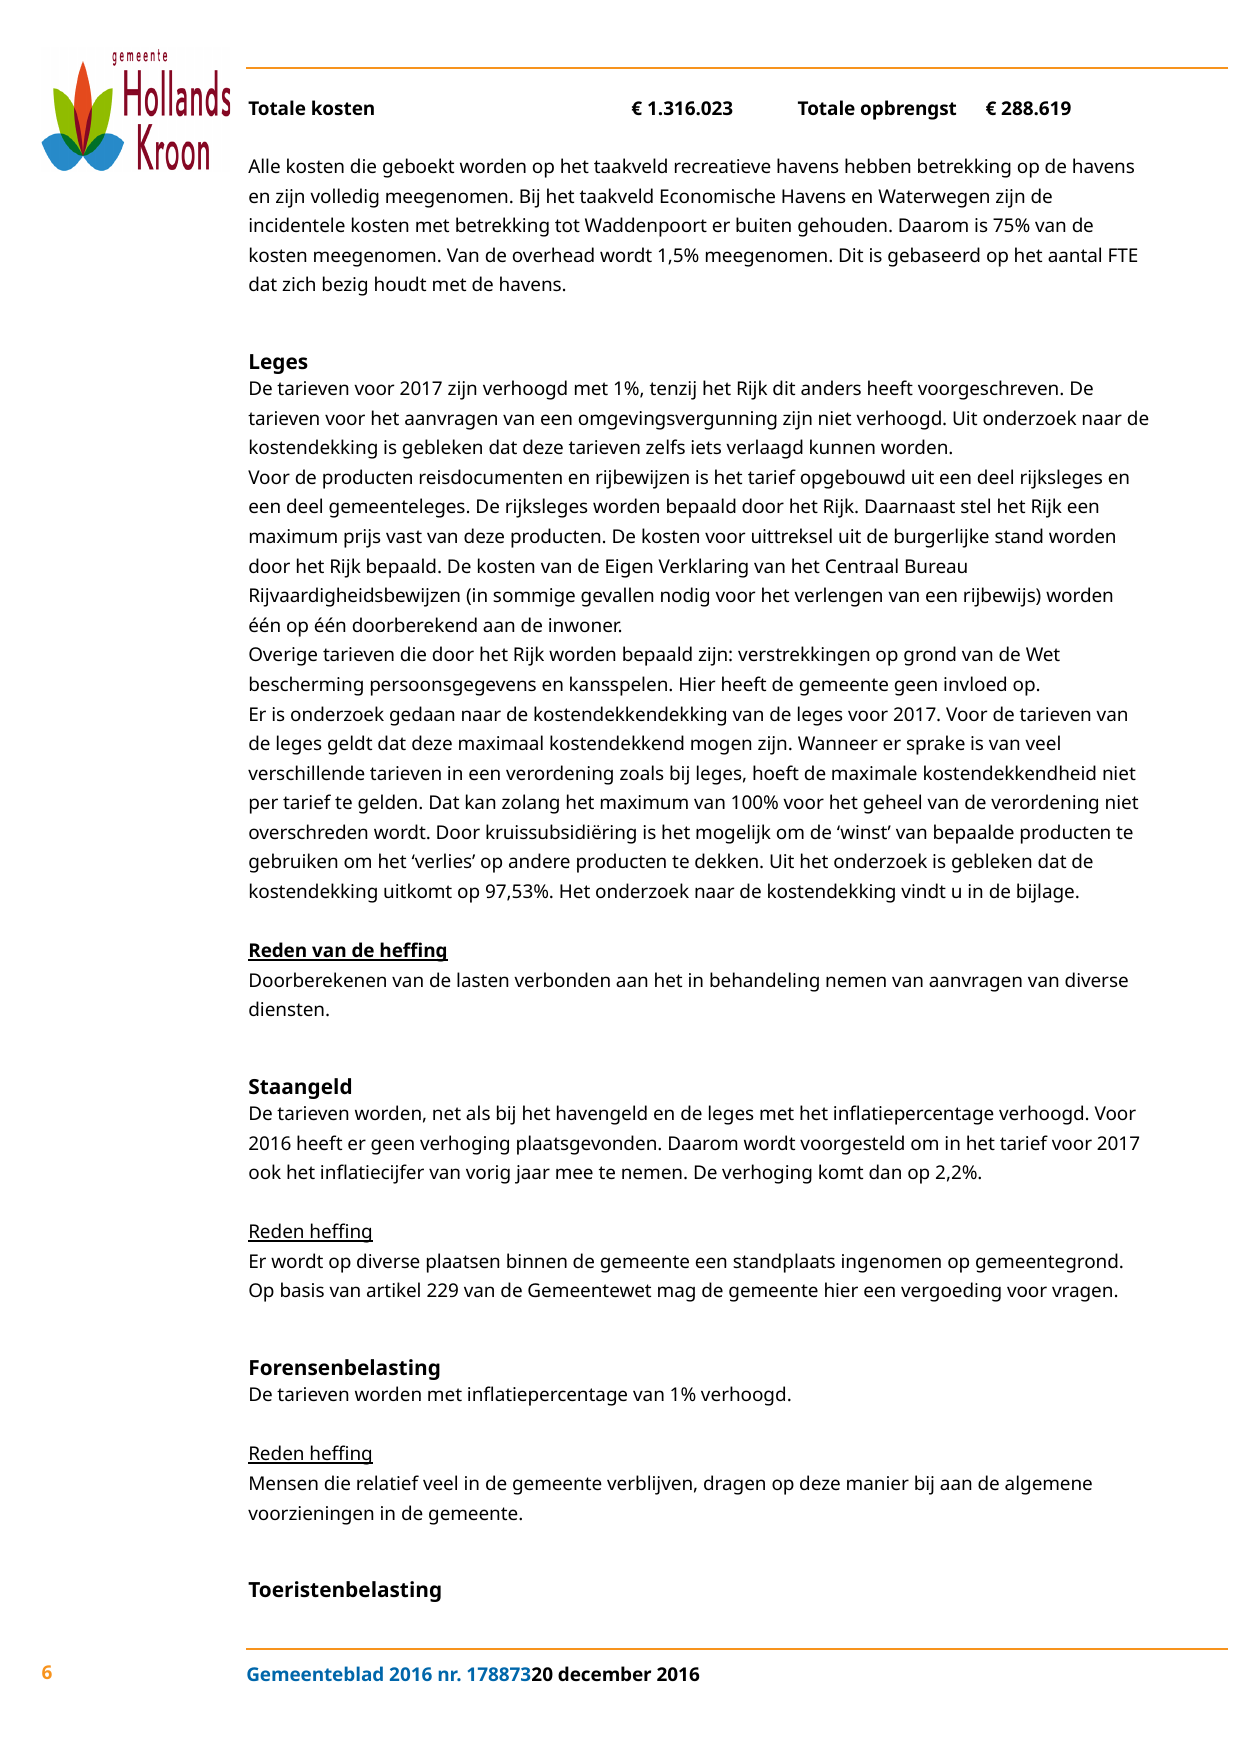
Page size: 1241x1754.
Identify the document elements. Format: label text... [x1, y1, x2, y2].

text Er is onderzoek gedaan naar de kostendekkendekking van de leges voor 2017. Voor de tarieven van de leges geldt dat deze maximaal kostendekkend mogen zijn. Wanneer er sprake is van veel verschillende tarieven in een verordening zoals bij leges, hoeft de maximale kostendekkendheid niet per tarief te gelden. Dat kan zolang het maximum van 100% voor het geheel van de verordening niet overschreden wordt. Door kruissubsidiëring is het mogelijk om de ‘winst’ van bepaalde producten te gebruiken om het ‘verlies’ op andere producten te dekken. Uit het onderzoek is gebleken dat de kostendekking uitkomt op 97,53%. Het onderzoek naar de kostendekking vindt u in de bijlage. [248, 701, 1152, 904]
text Voor de producten reisdocumenten en rijbewijzen is het tarief opgebouwd uit een deel rijksleges en een deel gemeenteleges. De rijksleges worden bepaald door het Rijk. Daarnaast stel het Rijk een maximum prijs vast van deze producten. De kosten voor uittreksel uit de burgerlijke stand worden door het Rijk bepaald. De kosten van de Eigen Verklaring van het Centraal Bureau Rijvaardigheidsbewijzen (in sommige gevallen nodig voor het verlengen van een rijbewijs) worden één op één doorberekend aan de inwoner. [248, 464, 1152, 638]
table_cell € 288.619 [985, 95, 1152, 121]
text Reden heffing [248, 1441, 1152, 1466]
text Overige tarieven die door het Rijk worden bepaald zijn: verstrekkingen op grond van de Wet bescherming persoonsgegevens en kansspelen. Hier heeft de gemeente geen invloed op. [248, 642, 1152, 697]
text De tarieven worden met inflatiepercentage van 1% verhoogd. [248, 1381, 1152, 1407]
text Doorberekenen van de lasten verbonden aan het in behandeling nemen van aanvragen van diverse diensten. [248, 967, 1152, 1022]
text Mensen die relatief veel in de gemeente verblijven, dragen op deze manier bij aan de algemene voorzieningen in de gemeente. [248, 1470, 1152, 1525]
text De tarieven voor 2017 zijn verhoogd met 1%, tenzij het Rijk dit anders heeft voorgeschreven. De tarieven voor het aanvragen van een omgevingsvergunning zijn niet verhoogd. Uit onderzoek naar de kostendekking is gebleken dat deze tarieven zelfs iets verlaagd kunnen worden. [248, 375, 1152, 460]
text Alle kosten die geboekt worden op het taakveld recreatieve havens hebben betrekking op de havens en zijn volledig meegenomen. Bij het taakveld Economische Havens en Waterwegen zijn de incidentele kosten met betrekking tot Waddenpoort er buiten gehouden. Daarom is 75% van de kosten meegenomen. Van de overhead wordt 1,5% meegenomen. Dit is gebaseerd op het aantal FTE dat zich bezig houdt met de havens. [248, 153, 1152, 297]
text Staangeld [248, 1072, 1152, 1100]
table_cell Totale kosten [248, 95, 465, 121]
text Leges [248, 347, 1152, 375]
table_cell € 1.316.023 [631, 95, 797, 121]
table_cell [465, 95, 631, 121]
text Forensenbelasting [248, 1353, 1152, 1381]
text De tarieven worden, net als bij het havengeld en de leges met het inflatiepercentage verhoogd. Voor 2016 heeft er geen verhoging plaatsgevonden. Daarom wordt voorgesteld om in het tarief voor 2017 ook het inflatiecijfer van vorig jaar mee te nemen. De verhoging komt dan op 2,2%. [248, 1100, 1152, 1185]
table_cell Totale opbrengst [798, 95, 985, 121]
text Toeristenbelasting [248, 1575, 1152, 1603]
text Er wordt op diverse plaatsen binnen de gemeente een standplaats ingenomen op gemeentegrond. Op basis van artikel 229 van de Gemeentewet mag de gemeente hier een vergoeding voor vragen. [248, 1248, 1152, 1303]
text Reden van de heffing [248, 937, 1152, 963]
picture [41, 47, 231, 172]
text Reden heffing [248, 1218, 1152, 1244]
